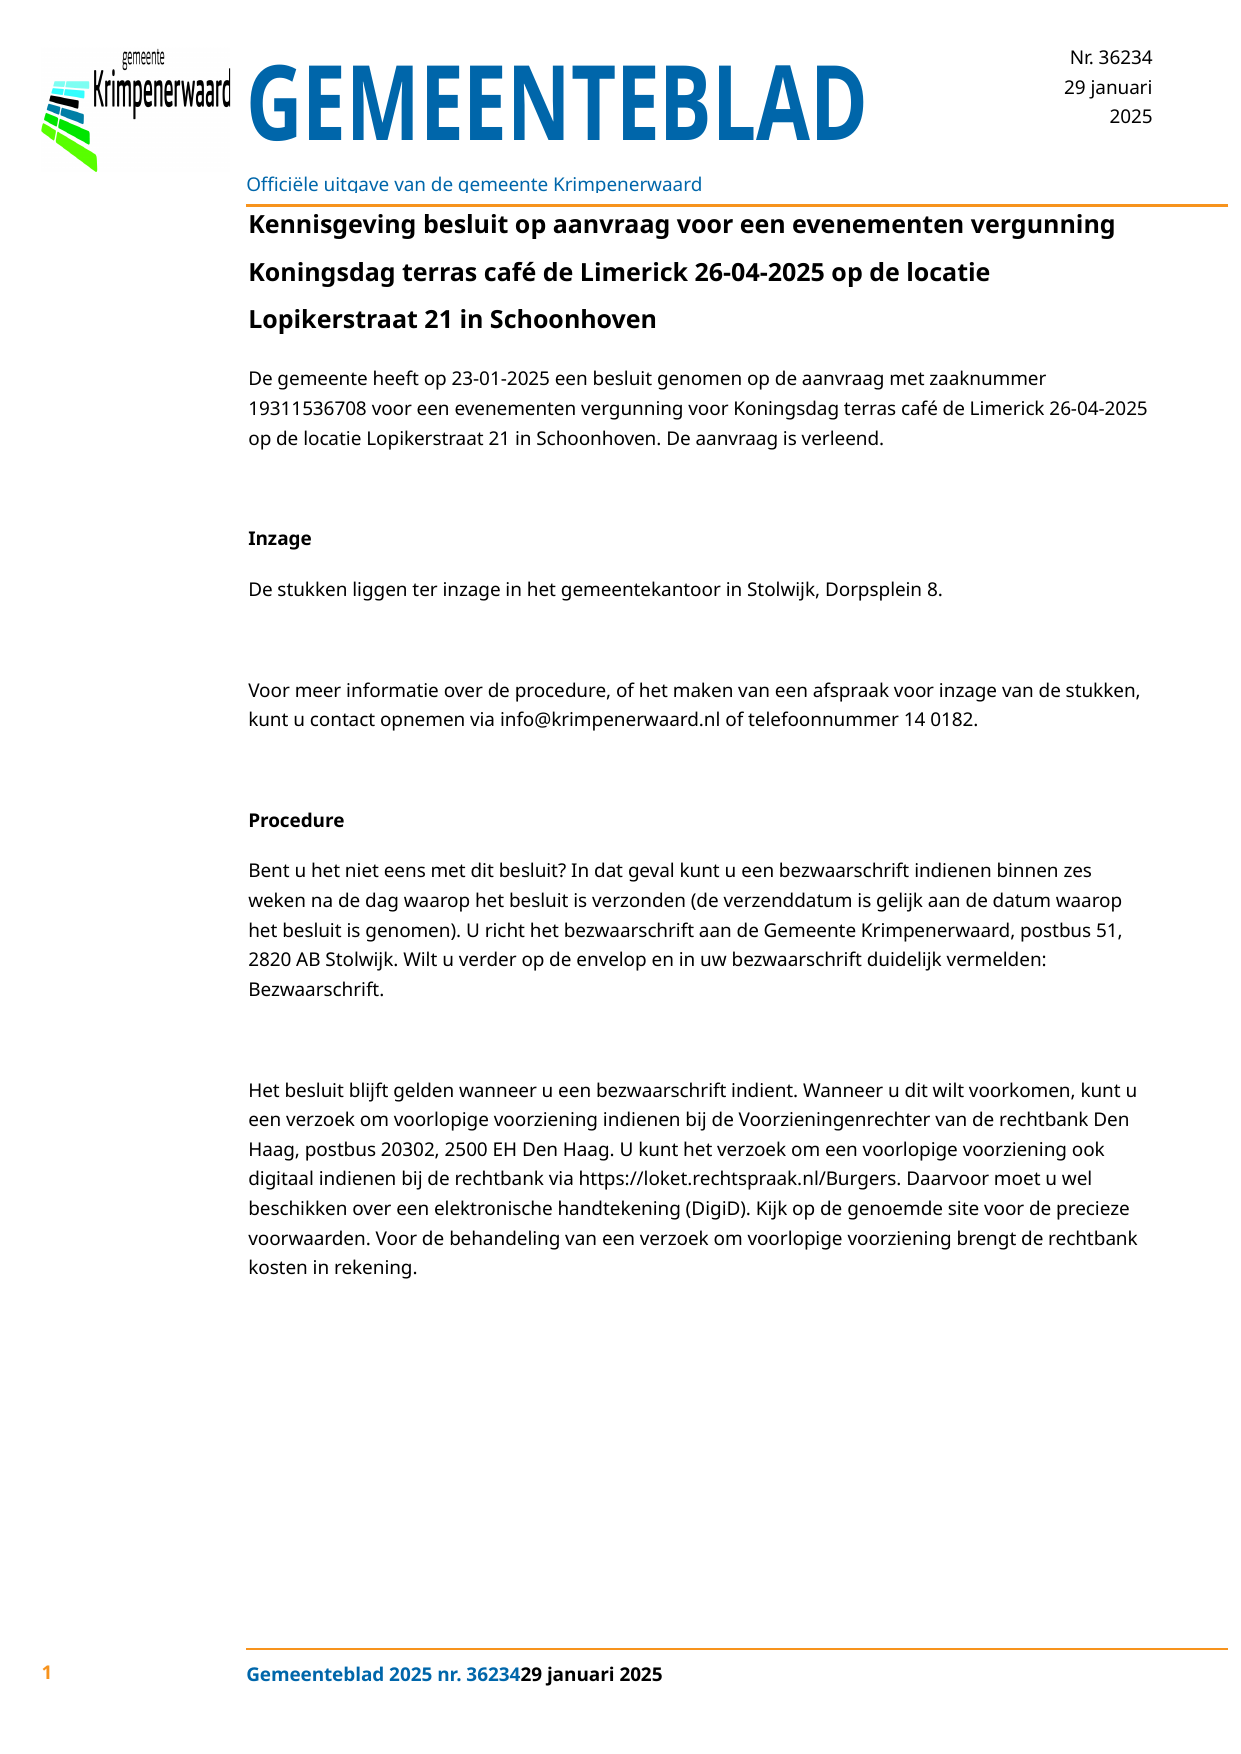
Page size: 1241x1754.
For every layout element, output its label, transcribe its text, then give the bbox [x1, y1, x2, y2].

text De stukken liggen ter inzage in het gemeentekantoor in Stolwijk, Dorpsplein 8. [248, 576, 1152, 602]
text Het besluit blijft gelden wanneer u een bezwaarschrift indient. Wanneer u dit wilt voorkomen, kunt u een verzoek om voorlopige voorziening indienen bij de Voorzieningenrechter van de rechtbank Den Haag, postbus 20302, 2500 EH Den Haag. U kunt het verzoek om een voorlopige voorziening ook digitaal indienen bij de rechtbank via https://loket.rechtspraak.nl/Burgers. Daarvoor moet u wel beschikken over een elektronische handtekening (DigiD). Kijk op de genoemde site voor de precieze voorwaarden. Voor de behandeling van een verzoek om voorlopige voorziening brengt de rechtbank kosten in rekening. [248, 1077, 1152, 1280]
text Procedure [248, 807, 1152, 833]
picture [41, 47, 231, 172]
text Kennisgeving besluit op aanvraag voor een evenementen vergunning Koningsdag terras café de Limerick 26-04-2025 op de locatie Lopikerstraat 21 in Schoonhoven [248, 207, 1152, 336]
text De gemeente heeft op 23-01-2025 een besluit genomen op de aanvraag met zaaknummer 19311536708 voor een evenementen vergunning voor Koningsdag terras café de Limerick 26-04-2025 op de locatie Lopikerstraat 21 in Schoonhoven. De aanvraag is verleend. [248, 366, 1152, 450]
text Bent u het niet eens met dit besluit? In dat geval kunt u een bezwaarschrift indienen binnen zes weken na de dag waarop het besluit is verzonden (de verzenddatum is gelijk aan de datum waarop het besluit is genomen). U richt het bezwaarschrift aan de Gemeente Krimpenerwaard, postbus 51, 2820 AB Stolwijk. Wilt u verder op de envelop en in uw bezwaarschrift duidelijk vermelden: Bezwaarschrift. [248, 858, 1152, 1002]
text Inzage [248, 526, 1152, 551]
text Voor meer informatie over de procedure, of het maken van een afspraak voor inzage van de stukken, kunt u contact opnemen via info@krimpenerwaard.nl of telefoonnummer 14 0182. [248, 677, 1152, 732]
